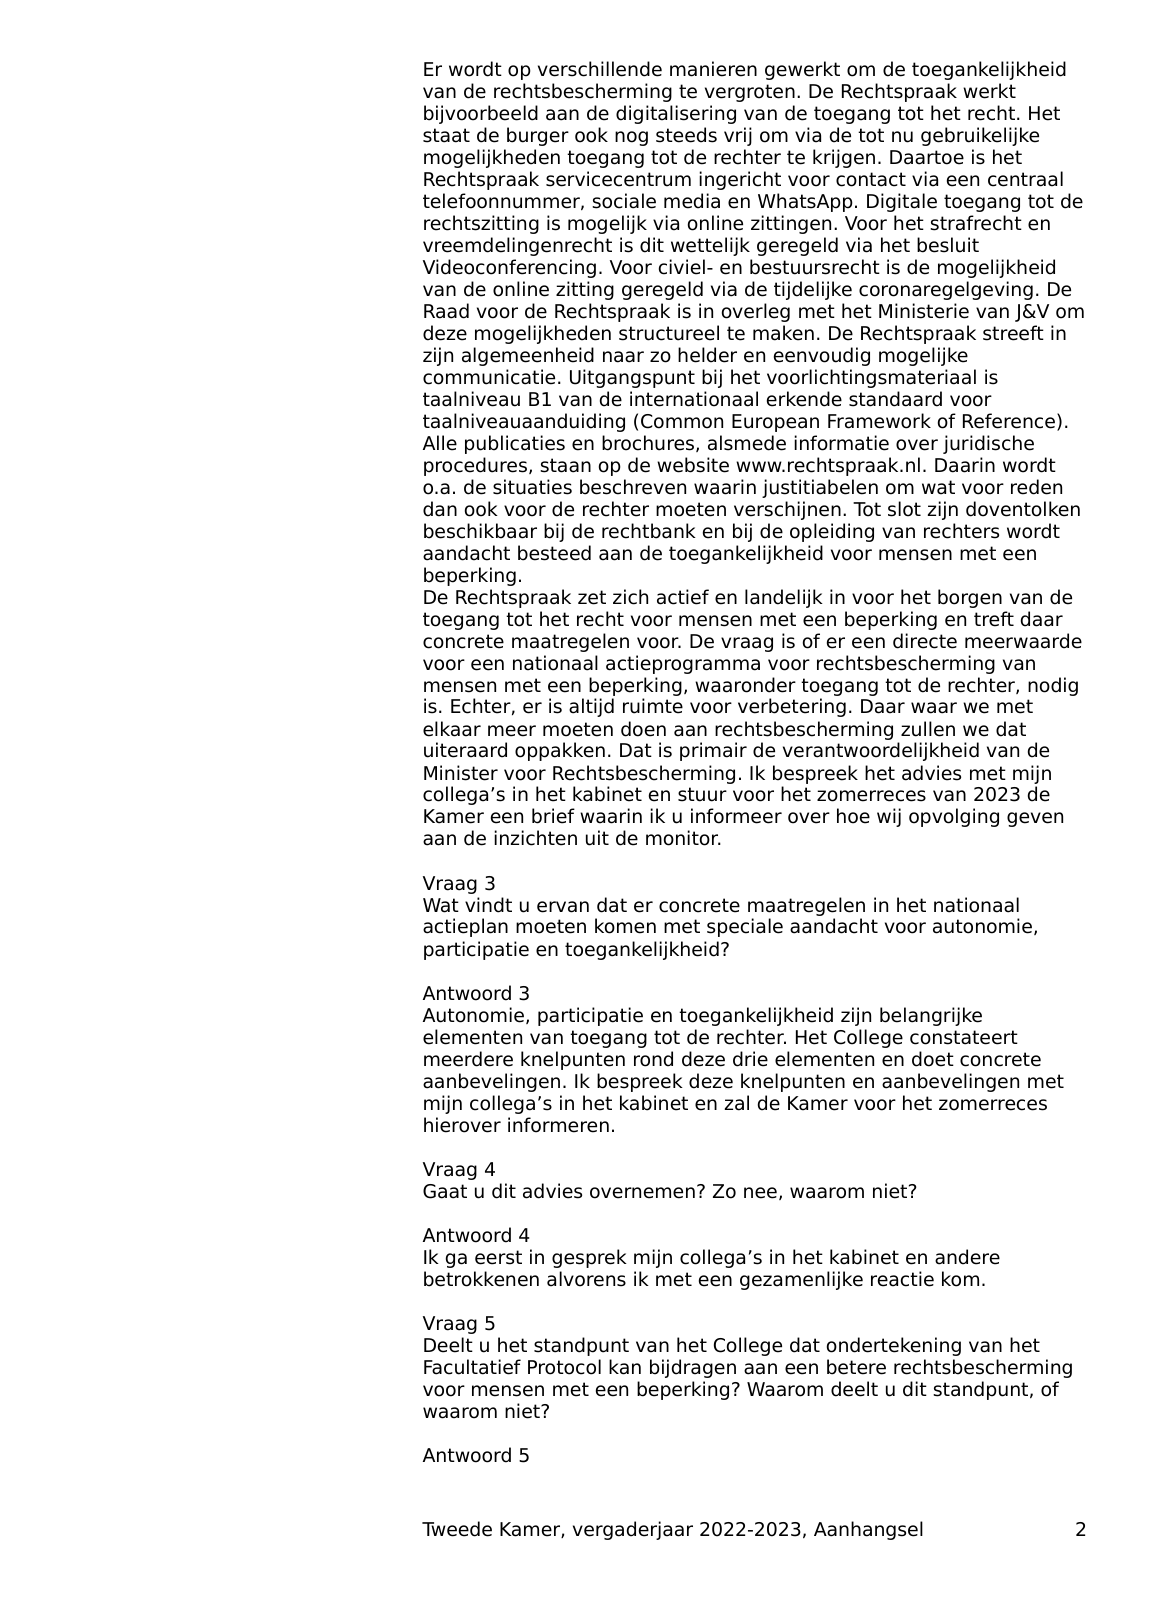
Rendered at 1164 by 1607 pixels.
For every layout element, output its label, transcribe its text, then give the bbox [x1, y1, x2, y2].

text Deelt u het standpunt van het College dat ondertekening van het Facultatief Protocol kan bijdragen aan een betere rechtsbescherming voor mensen met een beperking? Waarom deelt u dit standpunt, of waarom niet? [422, 1335, 1087, 1423]
text Gaat u dit advies overnemen? Zo nee, waarom niet? [422, 1181, 1087, 1203]
text Ik ga eerst in gesprek mijn collega’s in het kabinet en andere betrokkenen alvorens ik met een gezamenlijke reactie kom. [422, 1247, 1087, 1291]
text Antwoord 5 [422, 1445, 1087, 1467]
text Antwoord 3 [422, 983, 1087, 1004]
text Vraag 3 [422, 872, 1087, 894]
text De Rechtspraak zet zich actief en landelijk in voor het borgen van de toegang tot het recht voor mensen met een beperking en treft daar concrete maatregelen voor. De vraag is of er een directe meerwaarde voor een nationaal actieprogramma voor rechtsbescherming van mensen met een beperking, waaronder toegang tot de rechter, nodig is. Echter, er is altijd ruimte voor verbetering. Daar waar we met elkaar meer moeten doen aan rechtsbescherming zullen we dat uiteraard oppakken. Dat is primair de verantwoordelijkheid van de Minister voor Rechtsbescherming. Ik bespreek het advies met mijn collega’s in het kabinet en stuur voor het zomerreces van 2023 de Kamer een brief waarin ik u informeer over hoe wij opvolging geven aan de inzichten uit de monitor. [422, 587, 1087, 850]
text Antwoord 4 [422, 1225, 1087, 1247]
text Vraag 5 [422, 1313, 1087, 1335]
text Er wordt op verschillende manieren gewerkt om de toegankelijkheid van de rechtsbescherming te vergroten. De Rechtspraak werkt bijvoorbeeld aan de digitalisering van de toegang tot het recht. Het staat de burger ook nog steeds vrij om via de tot nu gebruikelijke mogelijkheden toegang tot de rechter te krijgen. Daartoe is het Rechtspraak servicecentrum ingericht voor contact via een centraal telefoonnummer, sociale media en WhatsApp. Digitale toegang tot de rechtszitting is mogelijk via online zittingen. Voor het strafrecht en vreemdelingenrecht is dit wettelijk geregeld via het besluit Videoconferencing. Voor civiel- en bestuursrecht is de mogelijkheid van de online zitting geregeld via de tijdelijke coronaregelgeving. De Raad voor de Rechtspraak is in overleg met het Ministerie van J&V om deze mogelijkheden structureel te maken. De Rechtspraak streeft in zijn algemeenheid naar zo helder en eenvoudig mogelijke communicatie. Uitgangspunt bij het voorlichtingsmateriaal is taalniveau B1 van de internationaal erkende standaard voor taalniveauaanduiding (Common European Framework of Reference). Alle publicaties en brochures, alsmede informatie over juridische procedures, staan op de website www.rechtspraak.nl. Daarin wordt o.a. de situaties beschreven waarin justitiabelen om wat voor reden dan ook voor de rechter moeten verschijnen. Tot slot zijn doventolken beschikbaar bij de rechtbank en bij de opleiding van rechters wordt aandacht besteed aan de toegankelijkheid voor mensen met een beperking. [422, 59, 1087, 587]
text Wat vindt u ervan dat er concrete maatregelen in het nationaal actieplan moeten komen met speciale aandacht voor autonomie, participatie en toegankelijkheid? [422, 894, 1087, 960]
text Vraag 4 [422, 1159, 1087, 1181]
text Autonomie, participatie en toegankelijkheid zijn belangrijke elementen van toegang tot de rechter. Het College constateert meerdere knelpunten rond deze drie elementen en doet concrete aanbevelingen. Ik bespreek deze knelpunten en aanbevelingen met mijn collega’s in het kabinet en zal de Kamer voor het zomerreces hierover informeren. [422, 1004, 1087, 1136]
